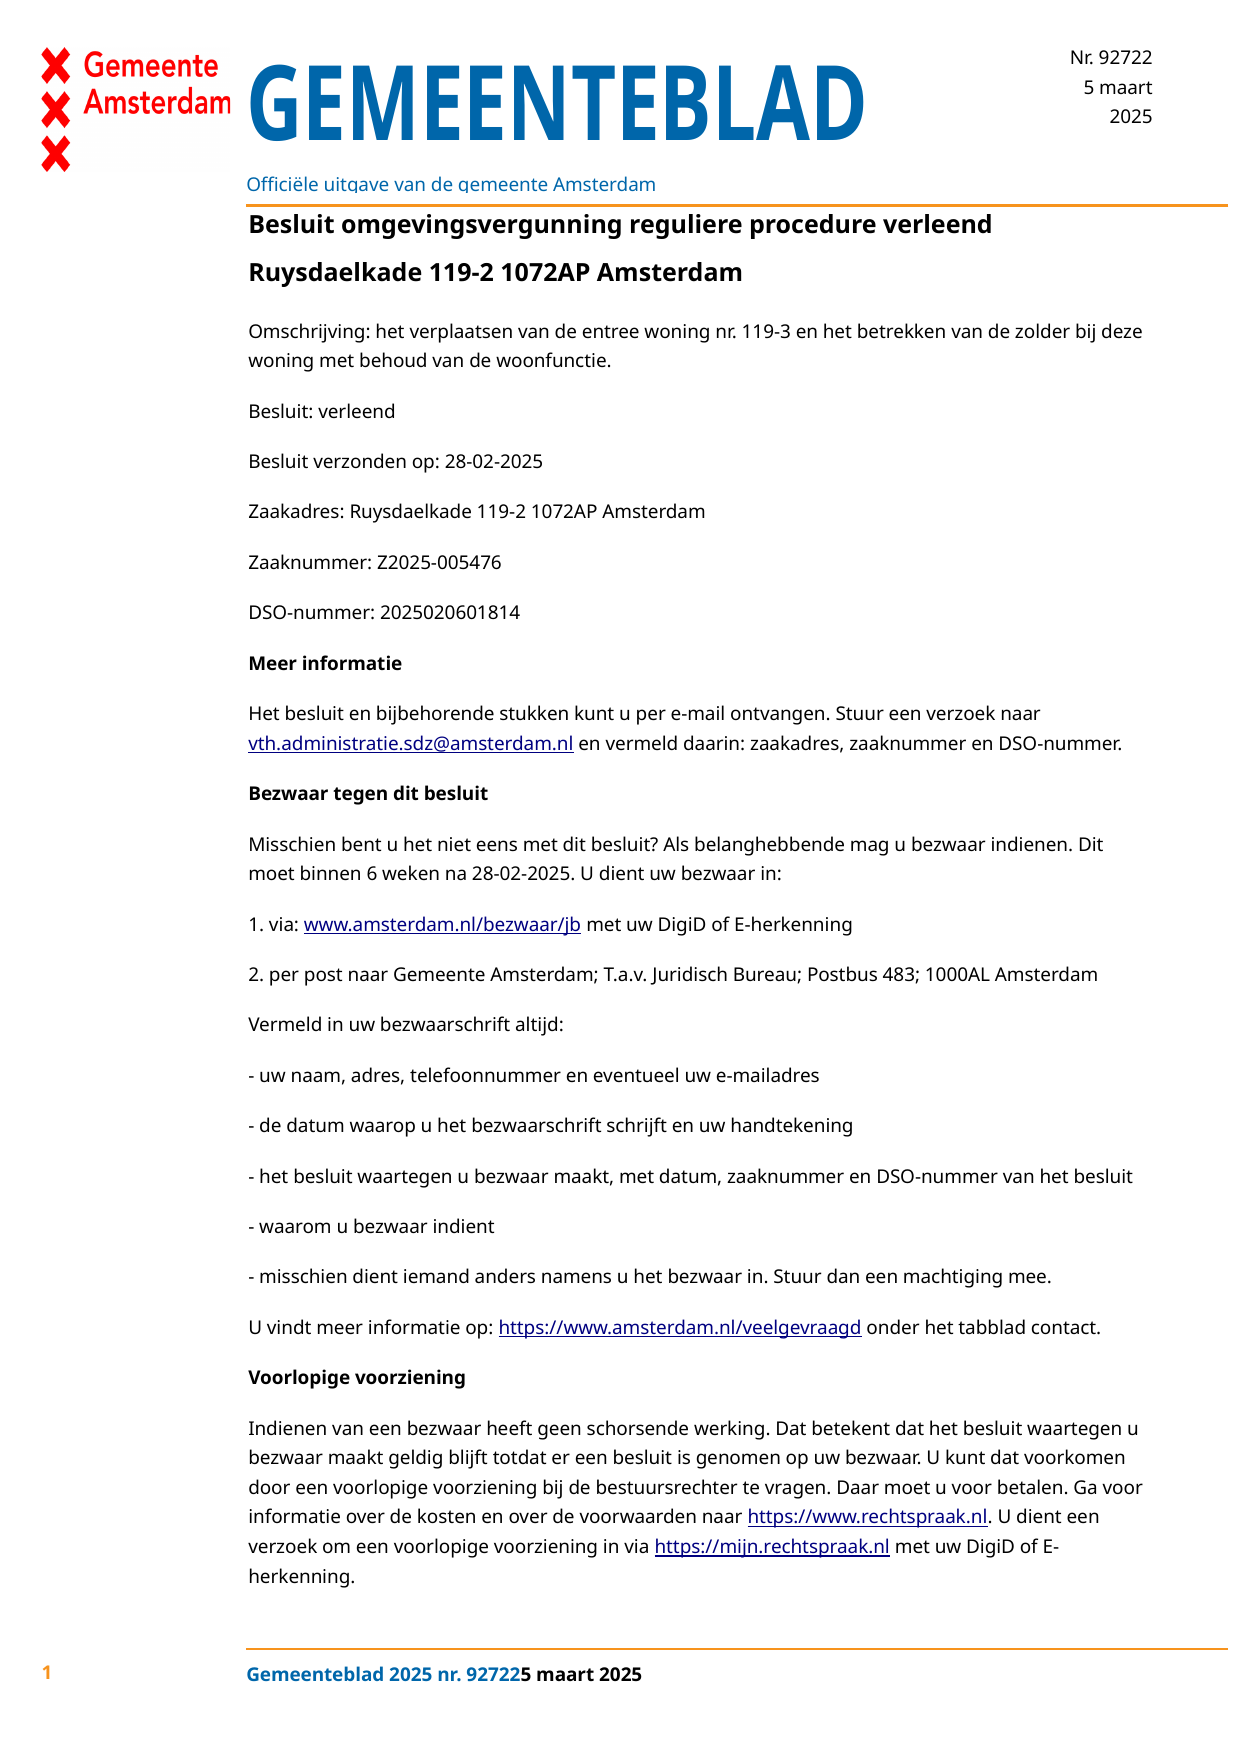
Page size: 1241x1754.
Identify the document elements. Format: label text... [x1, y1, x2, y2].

text Bezwaar tegen dit besluit [248, 780, 1152, 806]
text Besluit omgevingsvergunning reguliere procedure verleend Ruysdaelkade 119-2 1072AP Amsterdam [248, 207, 1152, 288]
text Zaaknummer: Z2025-005476 [248, 549, 1152, 575]
text - het besluit waartegen u bezwaar maakt, met datum, zaaknummer en DSO-nummer van het besluit [248, 1163, 1152, 1189]
text - uw naam, adres, telefoonnummer en eventueel uw e-mailadres [248, 1062, 1152, 1088]
text - de datum waarop u het bezwaarschrift schrijft en uw handtekening [248, 1112, 1152, 1138]
text Besluit verzonden op: 28-02-2025 [248, 448, 1152, 474]
text Omschrijving: het verplaatsen van de entree woning nr. 119-3 en het betrekken van de zolder bij deze woning met behoud van de woonfunctie. [248, 318, 1152, 373]
text 2. per post naar Gemeente Amsterdam; T.a.v. Juridisch Bureau; Postbus 483; 1000AL Amsterdam [248, 961, 1152, 987]
text Indienen van een bezwaar heeft geen schorsende werking. Dat betekent dat het besluit waartegen u bezwaar maakt geldig blijft totdat er een besluit is genomen op uw bezwaar. U kunt dat voorkomen door een voorlopige voorziening bij de bestuursrechter te vragen. Daar moet u voor betalen. Ga voor informatie over de kosten en over de voorwaarden naar https://www.rechtspraak.nl. U dient een verzoek om een voorlopige voorziening in via https://mijn.rechtspraak.nl met uw DigiD of E-herkenning. [248, 1415, 1152, 1589]
text - waarom u bezwaar indient [248, 1213, 1152, 1239]
text DSO-nummer: 2025020601814 [248, 599, 1152, 625]
text Meer informatie [248, 650, 1152, 676]
text Voorlopige voorziening [248, 1364, 1152, 1390]
text Zaakadres: Ruysdaelkade 119-2 1072AP Amsterdam [248, 499, 1152, 524]
text Misschien bent u het niet eens met dit besluit? Als belanghebbende mag u bezwaar indienen. Dit moet binnen 6 weken na 28-02-2025. U dient uw bezwaar in: [248, 831, 1152, 886]
text Het besluit en bijbehorende stukken kunt u per e-mail ontvangen. Stuur een verzoek naar vth.administratie.sdz@amsterdam.nl en vermeld daarin: zaakadres, zaaknummer en DSO-nummer. [248, 700, 1152, 756]
text Besluit: verleend [248, 398, 1152, 424]
text U vindt meer informatie op: https://www.amsterdam.nl/veelgevraagd onder het tabblad contact. [248, 1314, 1152, 1340]
text Vermeld in uw bezwaarschrift altijd: [248, 1012, 1152, 1037]
picture [41, 47, 231, 172]
text 1. via: www.amsterdam.nl/bezwaar/jb met uw DigiD of E-herkenning [248, 911, 1152, 937]
text - misschien dient iemand anders namens u het bezwaar in. Stuur dan een machtiging mee. [248, 1264, 1152, 1289]
